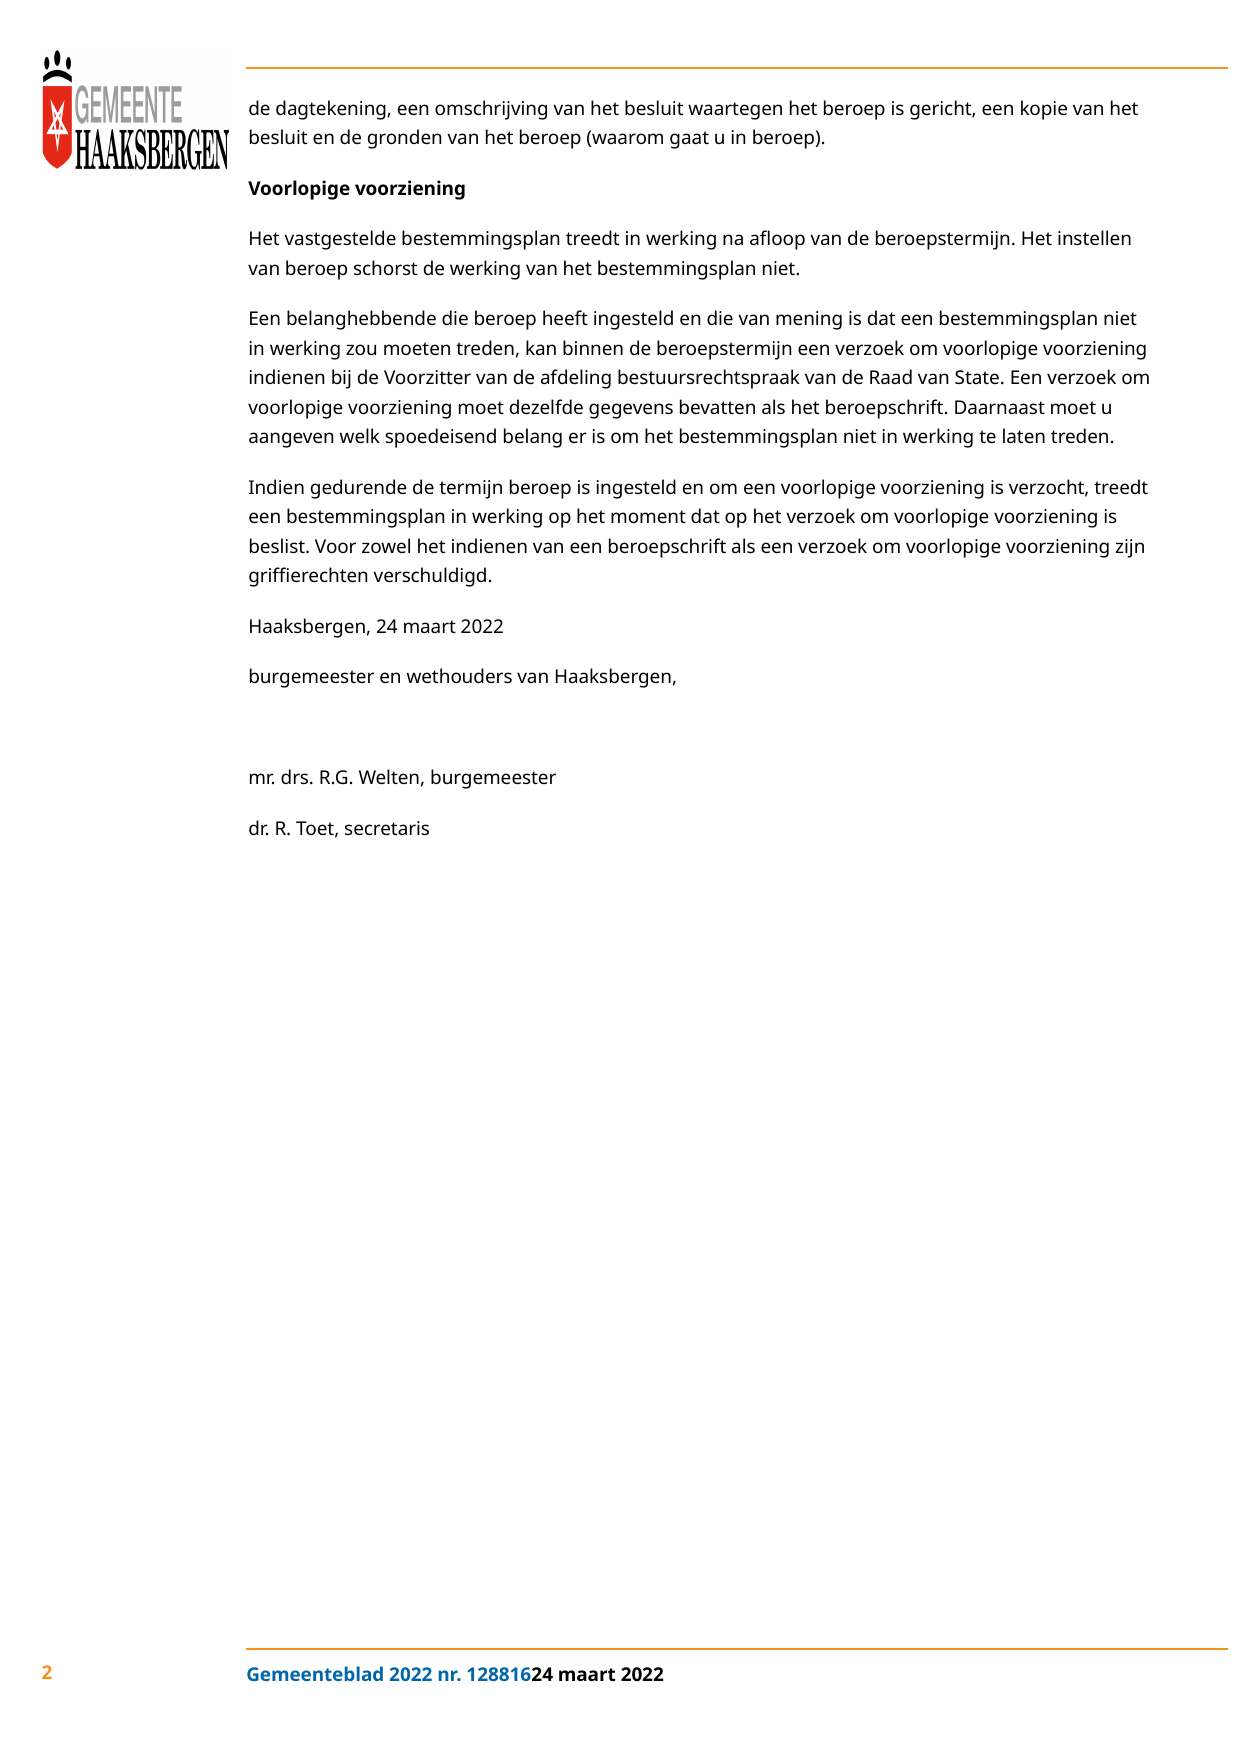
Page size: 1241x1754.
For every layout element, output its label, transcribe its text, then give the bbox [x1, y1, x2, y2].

picture [41, 47, 231, 172]
text Haaksbergen, 24 maart 2022 [248, 613, 1152, 639]
text Het vastgestelde bestemmingsplan treedt in werking na afloop van de beroepstermijn. Het instellen van beroep schorst de werking van het bestemmingsplan niet. [248, 225, 1152, 281]
text Een belanghebbende die beroep heeft ingesteld en die van mening is dat een bestemmingsplan niet in werking zou moeten treden, kan binnen de beroepstermijn een verzoek om voorlopige voorziening indienen bij de Voorzitter van de afdeling bestuursrechtspraak van de Raad van State. Een verzoek om voorlopige voorziening moet dezelfde gegevens bevatten als het beroepschrift. Daarnaast moet u aangeven welk spoedeisend belang er is om het bestemmingsplan niet in werking te laten treden. [248, 305, 1152, 449]
text de dagtekening, een omschrijving van het besluit waartegen het beroep is gericht, een kopie van het besluit en de gronden van het beroep (waarom gaat u in beroep). [248, 95, 1152, 150]
text mr. drs. R.G. Welten, burgemeester [248, 764, 1152, 790]
text Voorlopige voorziening [248, 175, 1152, 201]
text burgemeester en wethouders van Haaksbergen, [248, 663, 1152, 689]
text Indien gedurende de termijn beroep is ingesteld en om een voorlopige voorziening is verzocht, treedt een bestemmingsplan in werking op het moment dat op het verzoek om voorlopige voorziening is beslist. Voor zowel het indienen van een beroepschrift als een verzoek om voorlopige voorziening zijn griffierechten verschuldigd. [248, 474, 1152, 588]
text dr. R. Toet, secretaris [248, 815, 1152, 841]
